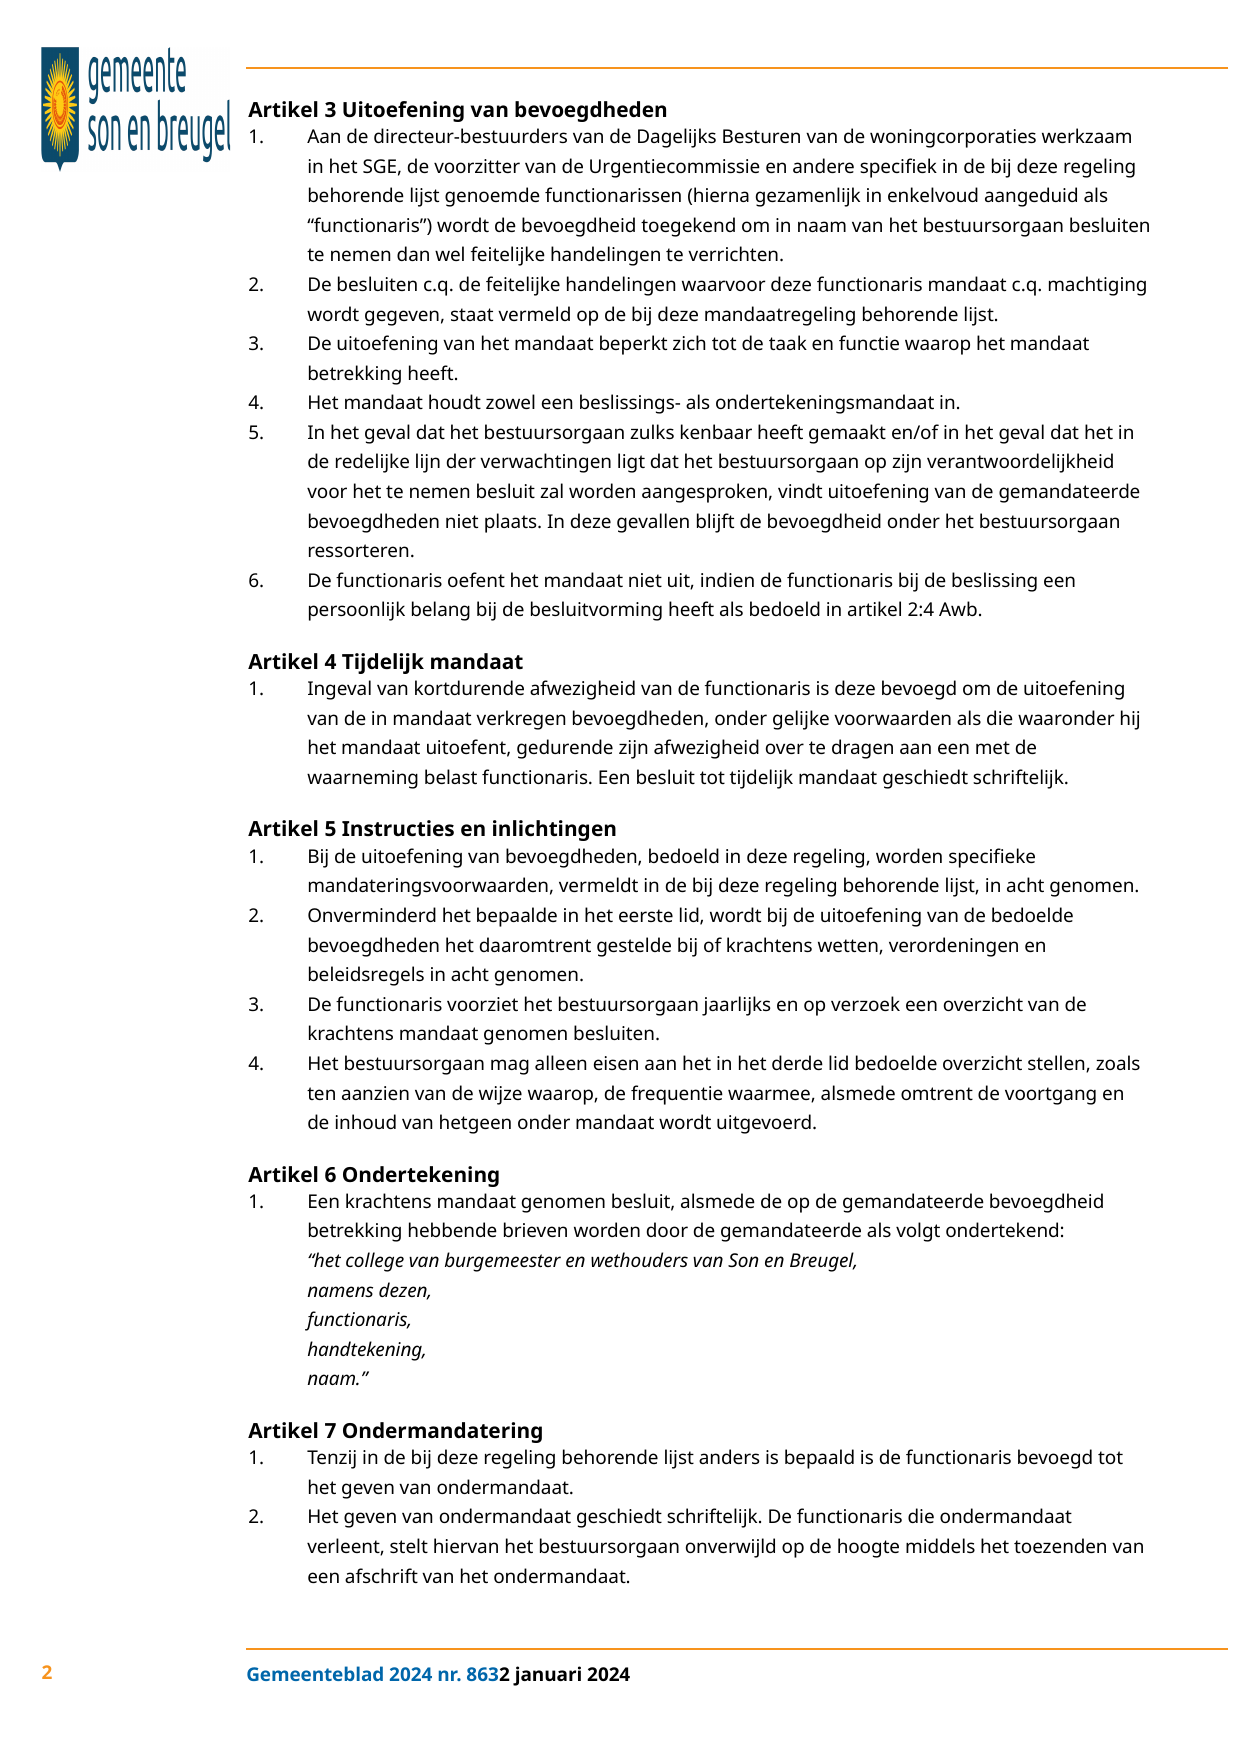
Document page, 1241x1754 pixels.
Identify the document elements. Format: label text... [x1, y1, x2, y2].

list De functionaris voorziet het bestuursorgaan jaarlijks en op verzoek een overzicht van de krachtens mandaat genomen besluiten. [248, 991, 1152, 1046]
list De functionaris oefent het mandaat niet uit, indien de functionaris bij de beslissing een persoonlijk belang bij de besluitvorming heeft als bedoeld in artikel 2:4 Awb. [248, 567, 1152, 622]
picture [41, 47, 231, 172]
list Onverminderd het bepaalde in het eerste lid, wordt bij de uitoefening van de bedoelde bevoegdheden het daaromtrent gestelde bij of krachtens wetten, verordeningen en beleidsregels in acht genomen. [248, 902, 1152, 987]
list In het geval dat het bestuursorgaan zulks kenbaar heeft gemaakt en/of in het geval dat het in de redelijke lijn der verwachtingen ligt dat het bestuursorgaan op zijn verantwoordelijkheid voor het te nemen besluit zal worden aangesproken, vindt uitoefening van de gemandateerde bevoegdheden niet plaats. In deze gevallen blijft de bevoegdheid onder het bestuursorgaan ressorteren. [248, 419, 1152, 563]
list Aan de directeur-bestuurders van de Dagelijks Besturen van de woningcorporaties werkzaam in het SGE, de voorzitter van de Urgentiecommissie en andere specifiek in de bij deze regeling behorende lijst genoemde functionarissen (hierna gezamenlijk in enkelvoud aangeduid als “functionaris”) wordt de bevoegdheid toegekend om in naam van het bestuursorgaan besluiten te nemen dan wel feitelijke handelingen te verrichten. [248, 123, 1152, 267]
text Artikel 6 Ondertekening [248, 1160, 1152, 1188]
list De besluiten c.q. de feitelijke handelingen waarvoor deze functionaris mandaat c.q. machtiging wordt gegeven, staat vermeld op de bij deze mandaatregeling behorende lijst. [248, 271, 1152, 326]
text Artikel 3 Uitoefening van bevoegdheden [248, 95, 1152, 123]
text Artikel 7 Ondermandatering [248, 1416, 1152, 1444]
list Het mandaat houdt zowel een beslissings- als ondertekeningsmandaat in. [248, 389, 1152, 415]
list Het geven van ondermandaat geschiedt schriftelijk. De functionaris die ondermandaat verleent, stelt hiervan het bestuursorgaan onverwijld op de hoogte middels het toezenden van een afschrift van het ondermandaat. [248, 1504, 1152, 1588]
list functionaris, [248, 1306, 1152, 1332]
list “het college van burgemeester en wethouders van Son en Breugel, [248, 1247, 1152, 1273]
list Het bestuursorgaan mag alleen eisen aan het in het derde lid bedoelde overzicht stellen, zoals ten aanzien van de wijze waarop, de frequentie waarmee, alsmede omtrent de voortgang en de inhoud van hetgeen onder mandaat wordt uitgevoerd. [248, 1050, 1152, 1135]
list handtekening, [248, 1336, 1152, 1362]
list Ingeval van kortdurende afwezigheid van de functionaris is deze bevoegd om de uitoefening van de in mandaat verkregen bevoegdheden, onder gelijke voorwaarden als die waaronder hij het mandaat uitoefent, gedurende zijn afwezigheid over te dragen aan een met de waarneming belast functionaris. Een besluit tot tijdelijk mandaat geschiedt schriftelijk. [248, 675, 1152, 790]
text Artikel 5 Instructies en inlichtingen [248, 814, 1152, 843]
list Bij de uitoefening van bevoegdheden, bedoeld in deze regeling, worden specifieke mandateringsvoorwaarden, vermeldt in de bij deze regeling behorende lijst, in acht genomen. [248, 843, 1152, 898]
list Tenzij in de bij deze regeling behorende lijst anders is bepaald is de functionaris bevoegd tot het geven van ondermandaat. [248, 1444, 1152, 1500]
list De uitoefening van het mandaat beperkt zich tot de taak en functie waarop het mandaat betrekking heeft. [248, 330, 1152, 386]
text Artikel 4 Tijdelijk mandaat [248, 647, 1152, 675]
list Een krachtens mandaat genomen besluit, alsmede de op de gemandateerde bevoegdheid betrekking hebbende brieven worden door de gemandateerde als volgt ondertekend: [248, 1188, 1152, 1243]
list namens dezen, [248, 1277, 1152, 1303]
list naam.” [248, 1366, 1152, 1391]
